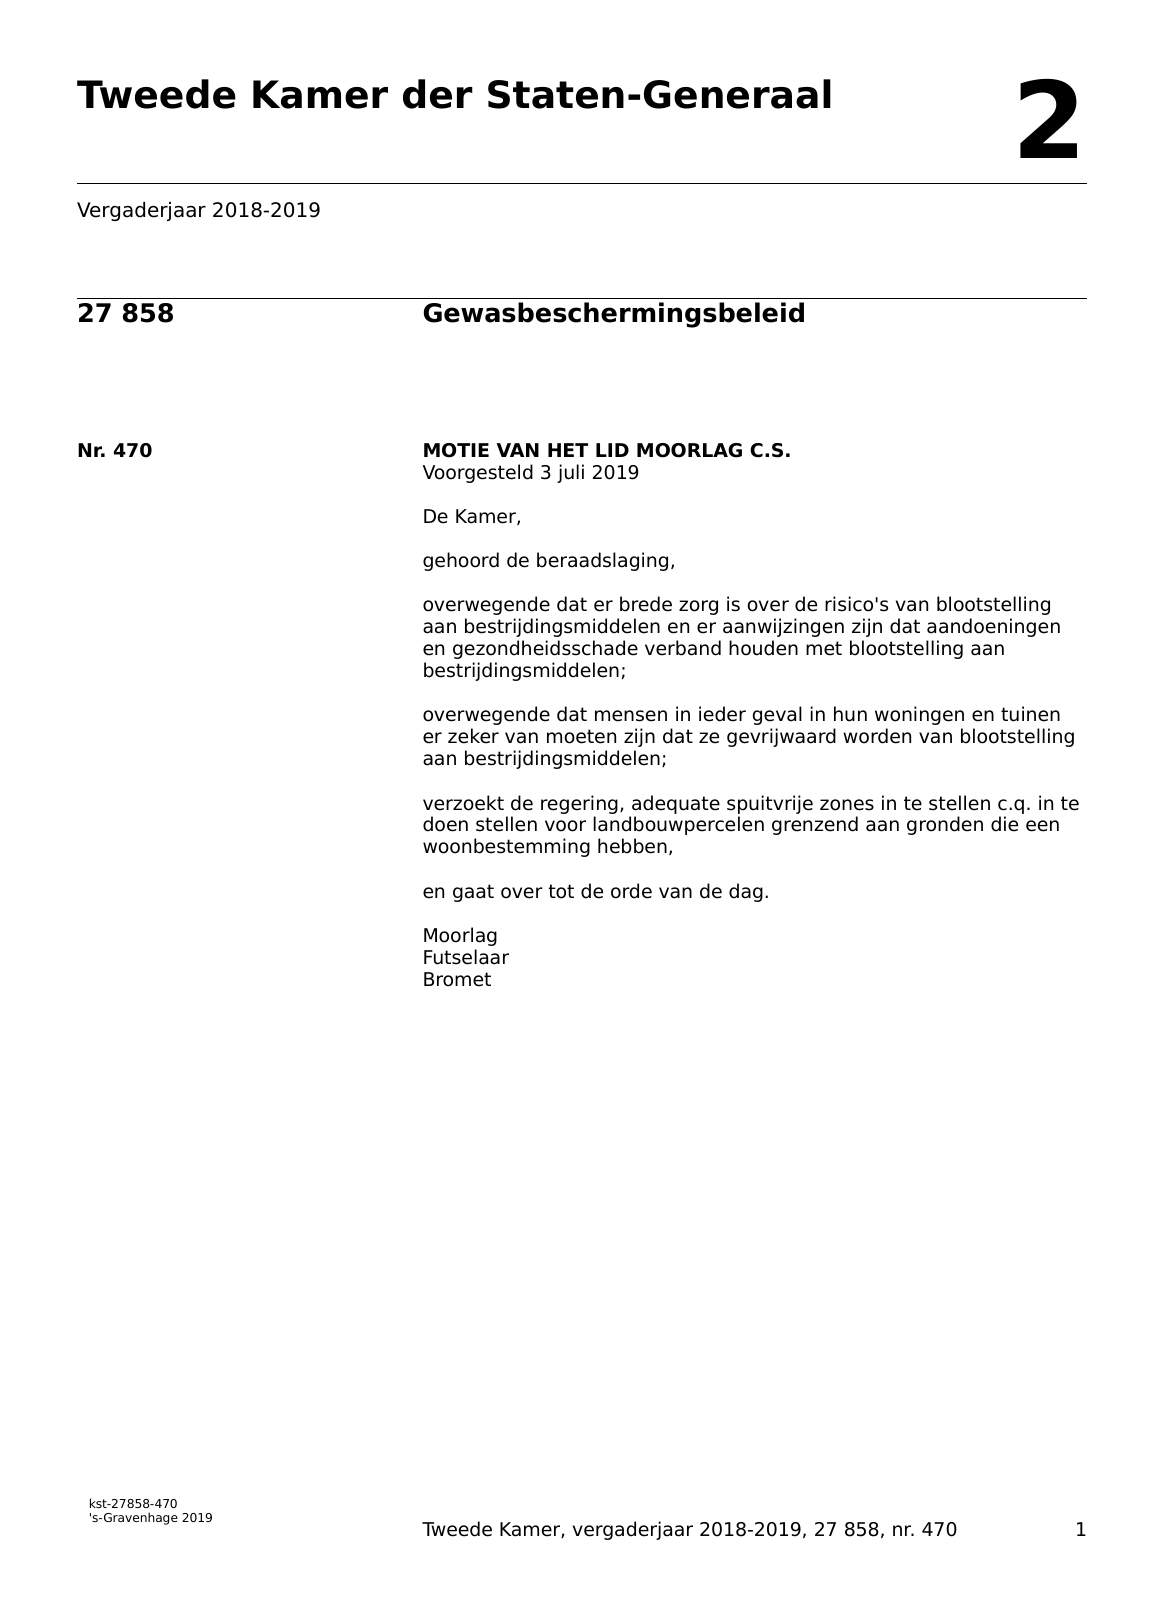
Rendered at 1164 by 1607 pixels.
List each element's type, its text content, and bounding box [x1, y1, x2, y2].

text De Kamer, [422, 506, 1087, 528]
text Bromet [422, 969, 1087, 991]
text 's-Gravenhage 2019 [88, 1511, 323, 1525]
text Futselaar [422, 947, 1087, 969]
table_cell Vergaderjaar 2018-2019 [77, 184, 1087, 298]
text overwegende dat mensen in ieder geval in hun woningen en tuinen er zeker van moeten zijn dat ze gevrijwaard worden van blootstelling aan bestrijdingsmiddelen; [422, 704, 1087, 770]
subtitle 27 858 Gewasbeschermingsbeleid [77, 299, 1087, 329]
text verzoekt de regering, adequate spuitvrije zones in te stellen c.q. in te doen stellen voor landbouwpercelen grenzend aan gronden die een woonbestemming hebben, [422, 792, 1087, 858]
text overwegende dat er brede zorg is over de risico's van blootstelling aan bestrijdingsmiddelen en er aanwijzingen zijn dat aandoeningen en gezondheidsschade verband houden met blootstelling aan bestrijdingsmiddelen; [422, 594, 1087, 682]
table_header Tweede Kamer der Staten-Generaal [77, 59, 886, 183]
text Moorlag [422, 925, 1087, 947]
subtitle Nr. 470 MOTIE VAN HET LID MOORLAG C.S. [77, 440, 1087, 462]
text en gaat over tot de orde van de dag. [422, 881, 1087, 902]
text gehoord de beraadslaging, [422, 550, 1087, 572]
table_header 2 [886, 59, 1087, 183]
text kst-27858-470 [88, 1497, 323, 1511]
text Voorgesteld 3 juli 2019 [422, 462, 1087, 484]
